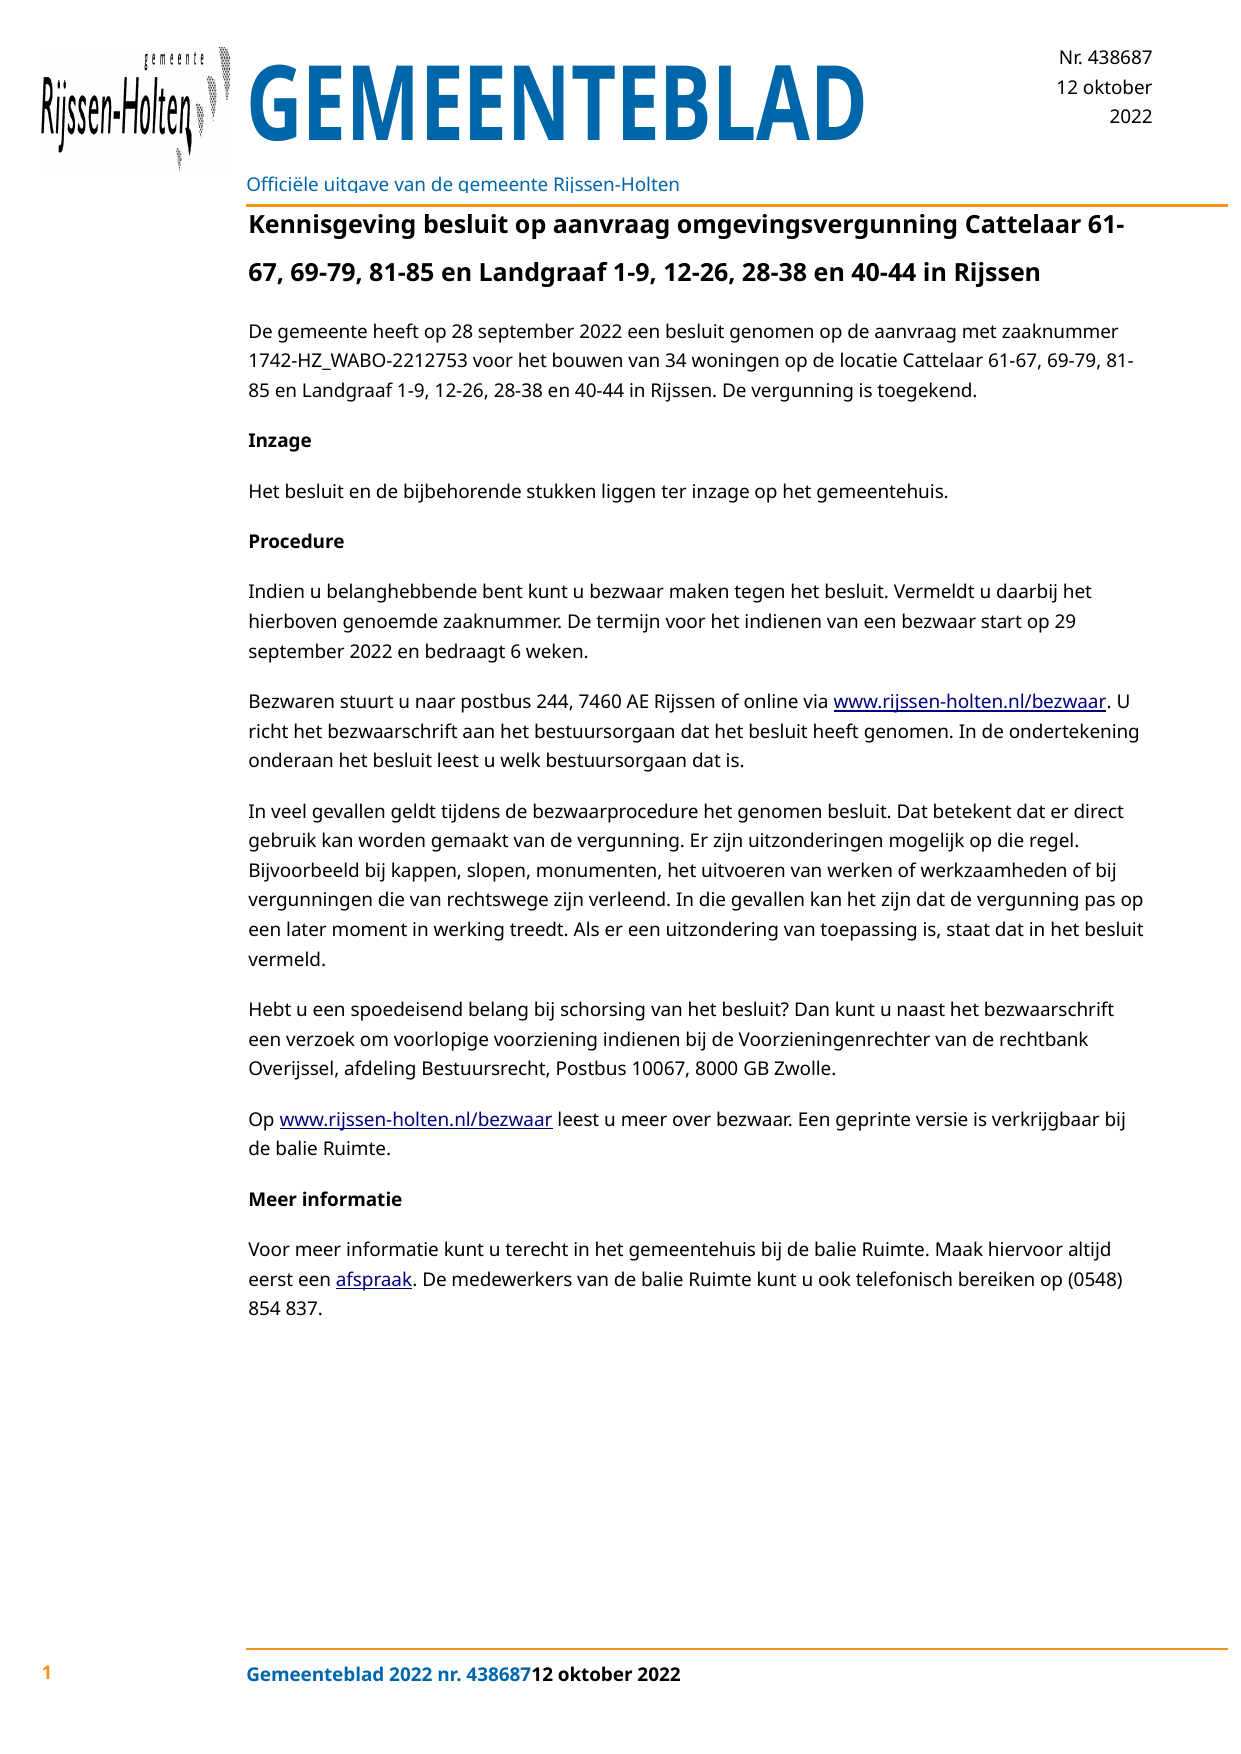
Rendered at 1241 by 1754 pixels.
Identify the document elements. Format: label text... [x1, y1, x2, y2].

text Bezwaren stuurt u naar postbus 244, 7460 AE Rijssen of online via www.rijssen-holten.nl/bezwaar. U richt het bezwaarschrift aan het bestuursorgaan dat het besluit heeft genomen. In de ondertekening onderaan het besluit leest u welk bestuursorgaan dat is. [248, 688, 1152, 773]
picture [41, 47, 231, 172]
text De gemeente heeft op 28 september 2022 een besluit genomen op de aanvraag met zaaknummer 1742-HZ_WABO-2212753 voor het bouwen van 34 woningen op de locatie Cattelaar 61-67, 69-79, 81-85 en Landgraaf 1-9, 12-26, 28-38 en 40-44 in Rijssen. De vergunning is toegekend. [248, 318, 1152, 403]
text Op www.rijssen-holten.nl/bezwaar leest u meer over bezwaar. Een geprinte versie is verkrijgbaar bij de balie Ruimte. [248, 1106, 1152, 1161]
text Procedure [248, 528, 1152, 554]
text Hebt u een spoedeisend belang bij schorsing van het besluit? Dan kunt u naast het bezwaarschrift een verzoek om voorlopige voorziening indienen bij de Voorzieningenrechter van de rechtbank Overijssel, afdeling Bestuursrecht, Postbus 10067, 8000 GB Zwolle. [248, 996, 1152, 1081]
text Kennisgeving besluit op aanvraag omgevingsvergunning Cattelaar 61-67, 69-79, 81-85 en Landgraaf 1-9, 12-26, 28-38 en 40-44 in Rijssen [248, 207, 1152, 288]
text Voor meer informatie kunt u terecht in het gemeentehuis bij de balie Ruimte. Maak hiervoor altijd eerst een afspraak. De medewerkers van de balie Ruimte kunt u ook telefonisch bereiken op (0548) 854 837. [248, 1236, 1152, 1321]
text Het besluit en de bijbehorende stukken liggen ter inzage op het gemeentehuis. [248, 478, 1152, 504]
text Indien u belanghebbende bent kunt u bezwaar maken tegen het besluit. Vermeldt u daarbij het hierboven genoemde zaaknummer. De termijn voor het indienen van een bezwaar start op 29 september 2022 en bedraagt 6 weken. [248, 579, 1152, 664]
text Inzage [248, 427, 1152, 453]
text Meer informatie [248, 1186, 1152, 1212]
text In veel gevallen geldt tijdens de bezwaarprocedure het genomen besluit. Dat betekent dat er direct gebruik kan worden gemaakt van de vergunning. Er zijn uitzonderingen mogelijk op die regel. Bijvoorbeeld bij kappen, slopen, monumenten, het uitvoeren van werken of werkzaamheden of bij vergunningen die van rechtswege zijn verleend. In die gevallen kan het zijn dat de vergunning pas op een later moment in werking treedt. Als er een uitzondering van toepassing is, staat dat in het besluit vermeld. [248, 798, 1152, 972]
